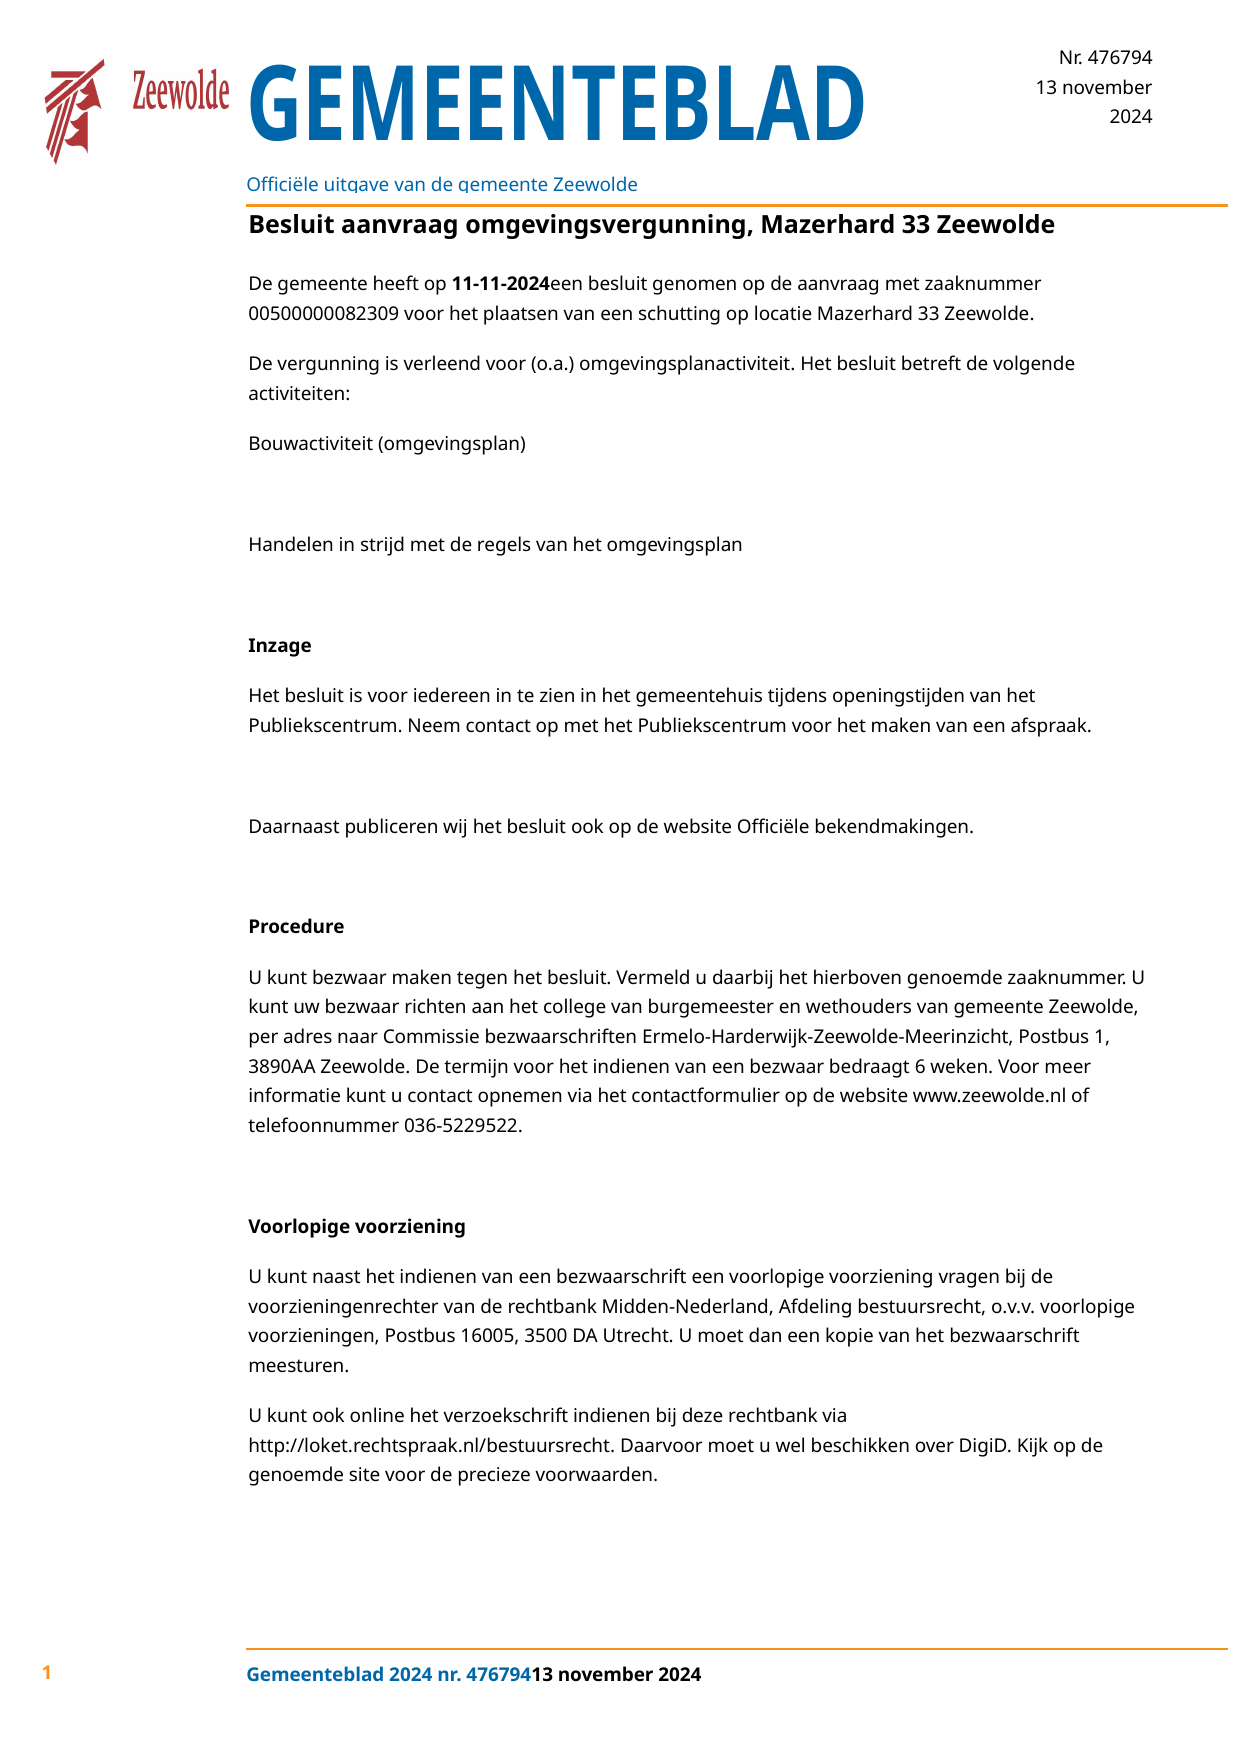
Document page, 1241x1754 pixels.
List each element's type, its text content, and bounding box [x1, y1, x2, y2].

text U kunt naast het indienen van een bezwaarschrift een voorlopige voorziening vragen bij de voorzieningenrechter van de rechtbank Midden-Nederland, Afdeling bestuursrecht, o.v.v. voorlopige voorzieningen, Postbus 16005, 3500 DA Utrecht. U moet dan een kopie van het bezwaarschrift meesturen. [248, 1263, 1152, 1378]
text Inzage [248, 632, 1152, 658]
text Besluit aanvraag omgevingsvergunning, Mazerhard 33 Zeewolde [248, 207, 1152, 241]
text Het besluit is voor iedereen in te zien in het gemeentehuis tijdens openingstijden van het Publiekscentrum. Neem contact op met het Publiekscentrum voor het maken van een afspraak. [248, 682, 1152, 738]
text De gemeente heeft op 11-11-2024een besluit genomen op de aanvraag met zaaknummer 00500000082309 voor het plaatsen van een schutting op locatie Mazerhard 33 Zeewolde. [248, 270, 1152, 326]
text U kunt ook online het verzoekschrift indienen bij deze rechtbank via http://loket.rechtspraak.nl/bestuursrecht. Daarvoor moet u wel beschikken over DigiD. Kijk op de genoemde site voor de precieze voorwaarden. [248, 1402, 1152, 1487]
text Voorlopige voorziening [248, 1213, 1152, 1238]
text Handelen in strijd met de regels van het omgevingsplan [248, 531, 1152, 557]
text Daarnaast publiceren wij het besluit ook op de website Officiële bekendmakingen. [248, 813, 1152, 838]
text U kunt bezwaar maken tegen het besluit. Vermeld u daarbij het hierboven genoemde zaaknummer. U kunt uw bezwaar richten aan het college van burgemeester en wethouders van gemeente Zeewolde, per adres naar Commissie bezwaarschriften Ermelo-Harderwijk-Zeewolde-Meerinzicht, Postbus 1, 3890AA Zeewolde. De termijn voor het indienen van een bezwaar bedraagt 6 weken. Voor meer informatie kunt u contact opnemen via het contactformulier op de website www.zeewolde.nl of telefoonnummer 036-5229522. [248, 964, 1152, 1138]
text Procedure [248, 914, 1152, 939]
text Bouwactiviteit (omgevingsplan) [248, 430, 1152, 456]
picture [41, 47, 231, 172]
text De vergunning is verleend voor (o.a.) omgevingsplanactiviteit. Het besluit betreft de volgende activiteiten: [248, 350, 1152, 406]
